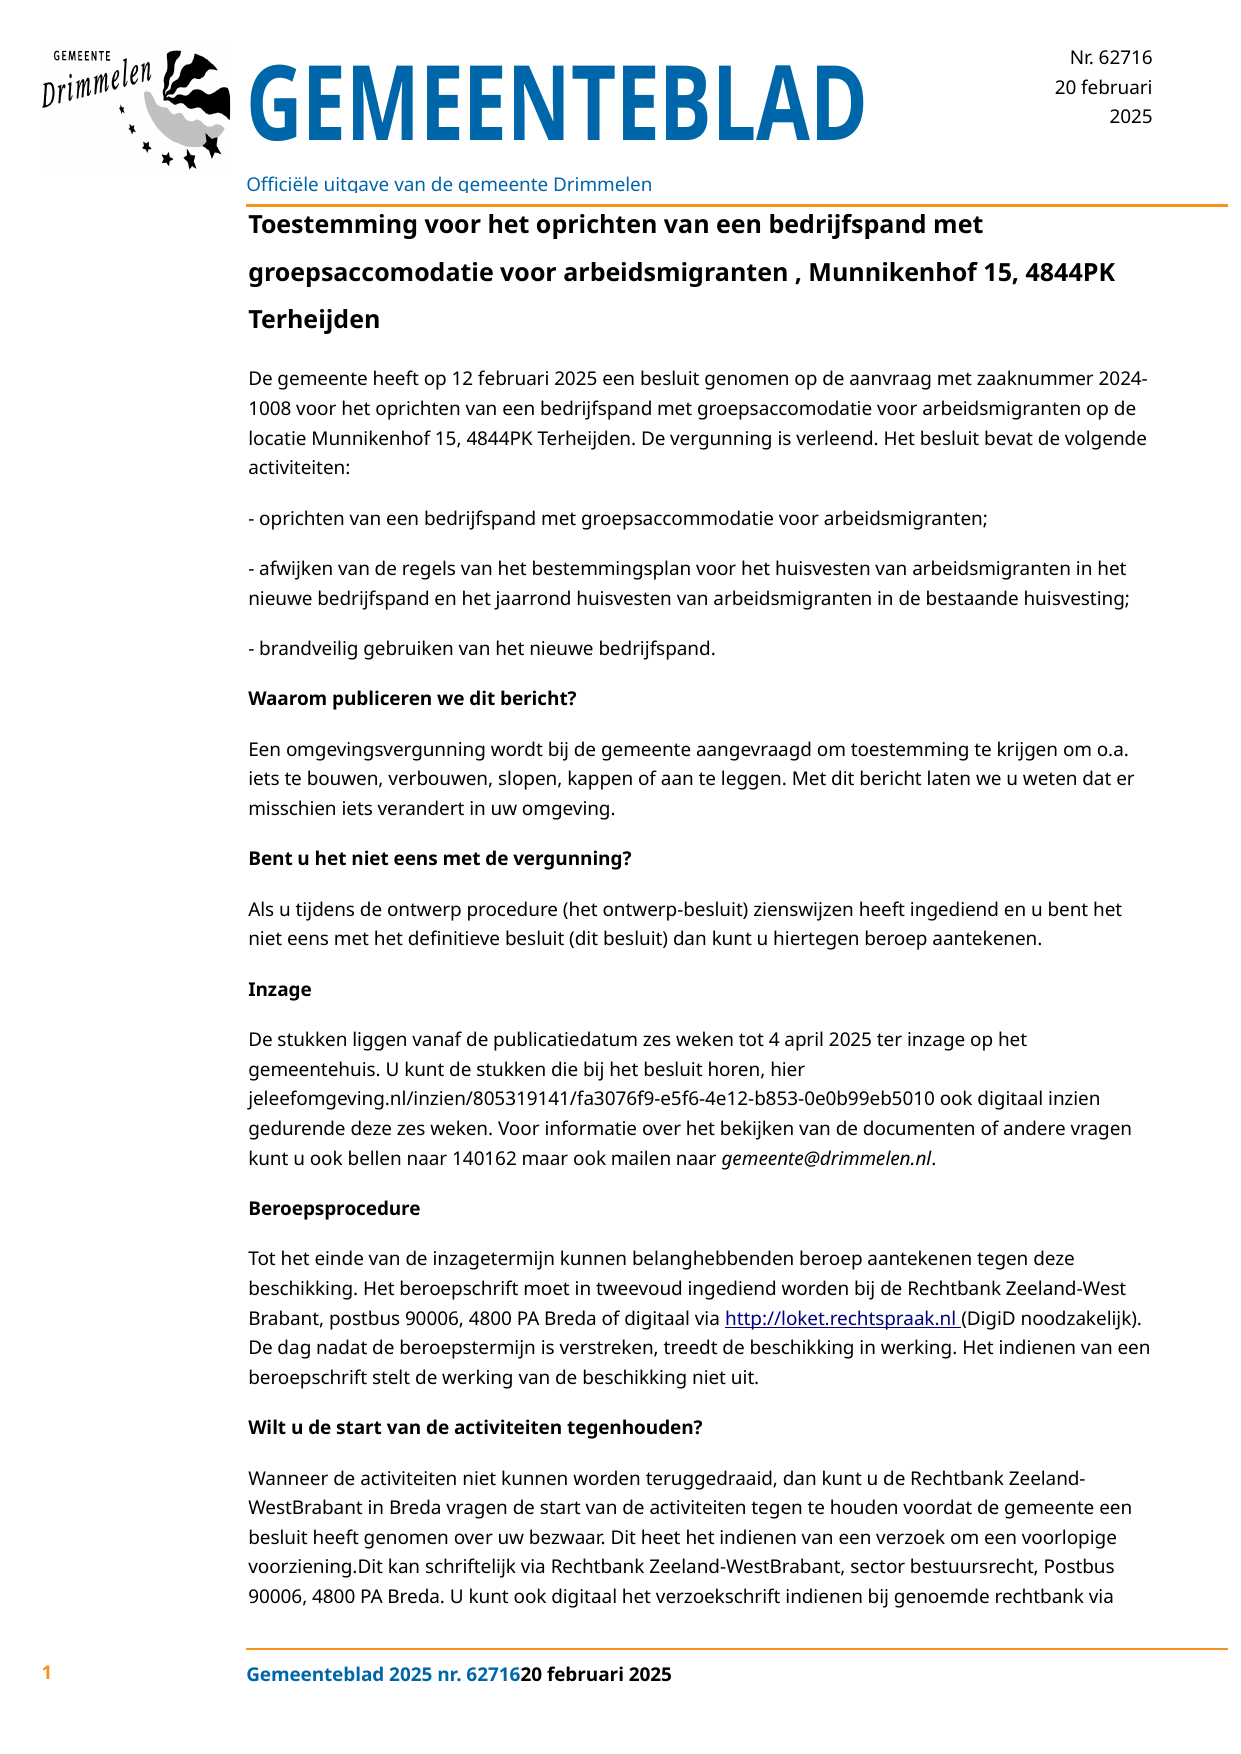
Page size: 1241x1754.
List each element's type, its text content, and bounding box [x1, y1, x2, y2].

picture [41, 47, 231, 172]
text Waarom publiceren we dit bericht? [248, 686, 1152, 711]
text Wanneer de activiteiten niet kunnen worden teruggedraaid, dan kunt u de Rechtbank Zeeland-WestBrabant in Breda vragen de start van de activiteiten tegen te houden voordat de gemeente een besluit heeft genomen over uw bezwaar. Dit heet het indienen van een verzoek om een voorlopige voorziening.Dit kan schriftelijk via Rechtbank Zeeland-WestBrabant, sector bestuursrecht, Postbus 90006, 4800 PA Breda. U kunt ook digitaal het verzoekschrift indienen bij genoemde rechtbank via [248, 1465, 1152, 1609]
text Bent u het niet eens met de vergunning? [248, 846, 1152, 871]
text Wilt u de start van de activiteiten tegenhouden? [248, 1414, 1152, 1440]
text De stukken liggen vanaf de publicatiedatum zes weken tot 4 april 2025 ter inzage op het gemeentehuis. U kunt de stukken die bij het besluit horen, hier jeleefomgeving.nl/inzien/805319141/fa3076f9-e5f6-4e12-b853-0e0b99eb5010 ook digitaal inzien gedurende deze zes weken. Voor informatie over het bekijken van de documenten of andere vragen kunt u ook bellen naar 140162 maar ook mailen naar gemeente@drimmelen.nl. [248, 1026, 1152, 1170]
text Toestemming voor het oprichten van een bedrijfspand met groepsaccomodatie voor arbeidsmigranten , Munnikenhof 15, 4844PK Terheijden [248, 207, 1152, 336]
text Beroepsprocedure [248, 1195, 1152, 1221]
text - oprichten van een bedrijfspand met groepsaccommodatie voor arbeidsmigranten; [248, 505, 1152, 530]
text Als u tijdens de ontwerp procedure (het ontwerp-besluit) zienswijzen heeft ingediend en u bent het niet eens met het definitieve besluit (dit besluit) dan kunt u hiertegen beroep aantekenen. [248, 896, 1152, 951]
text Tot het einde van de inzagetermijn kunnen belanghebbenden beroep aantekenen tegen deze beschikking. Het beroepschrift moet in tweevoud ingediend worden bij de Rechtbank Zeeland-West Brabant, postbus 90006, 4800 PA Breda of digitaal via http://loket.rechtspraak.nl (DigiD noodzakelijk). De dag nadat de beroepstermijn is verstreken, treedt de beschikking in werking. Het indienen van een beroepschrift stelt de werking van de beschikking niet uit. [248, 1246, 1152, 1389]
text Inzage [248, 976, 1152, 1002]
text - afwijken van de regels van het bestemmingsplan voor het huisvesten van arbeidsmigranten in het nieuwe bedrijfspand en het jaarrond huisvesten van arbeidsmigranten in de bestaande huisvesting; [248, 555, 1152, 610]
text - brandveilig gebruiken van het nieuwe bedrijfspand. [248, 635, 1152, 661]
text De gemeente heeft op 12 februari 2025 een besluit genomen op de aanvraag met zaaknummer 2024-1008 voor het oprichten van een bedrijfspand met groepsaccomodatie voor arbeidsmigranten op de locatie Munnikenhof 15, 4844PK Terheijden. De vergunning is verleend. Het besluit bevat de volgende activiteiten: [248, 366, 1152, 480]
text Een omgevingsvergunning wordt bij de gemeente aangevraagd om toestemming te krijgen om o.a. iets te bouwen, verbouwen, slopen, kappen of aan te leggen. Met dit bericht laten we u weten dat er misschien iets verandert in uw omgeving. [248, 736, 1152, 821]
